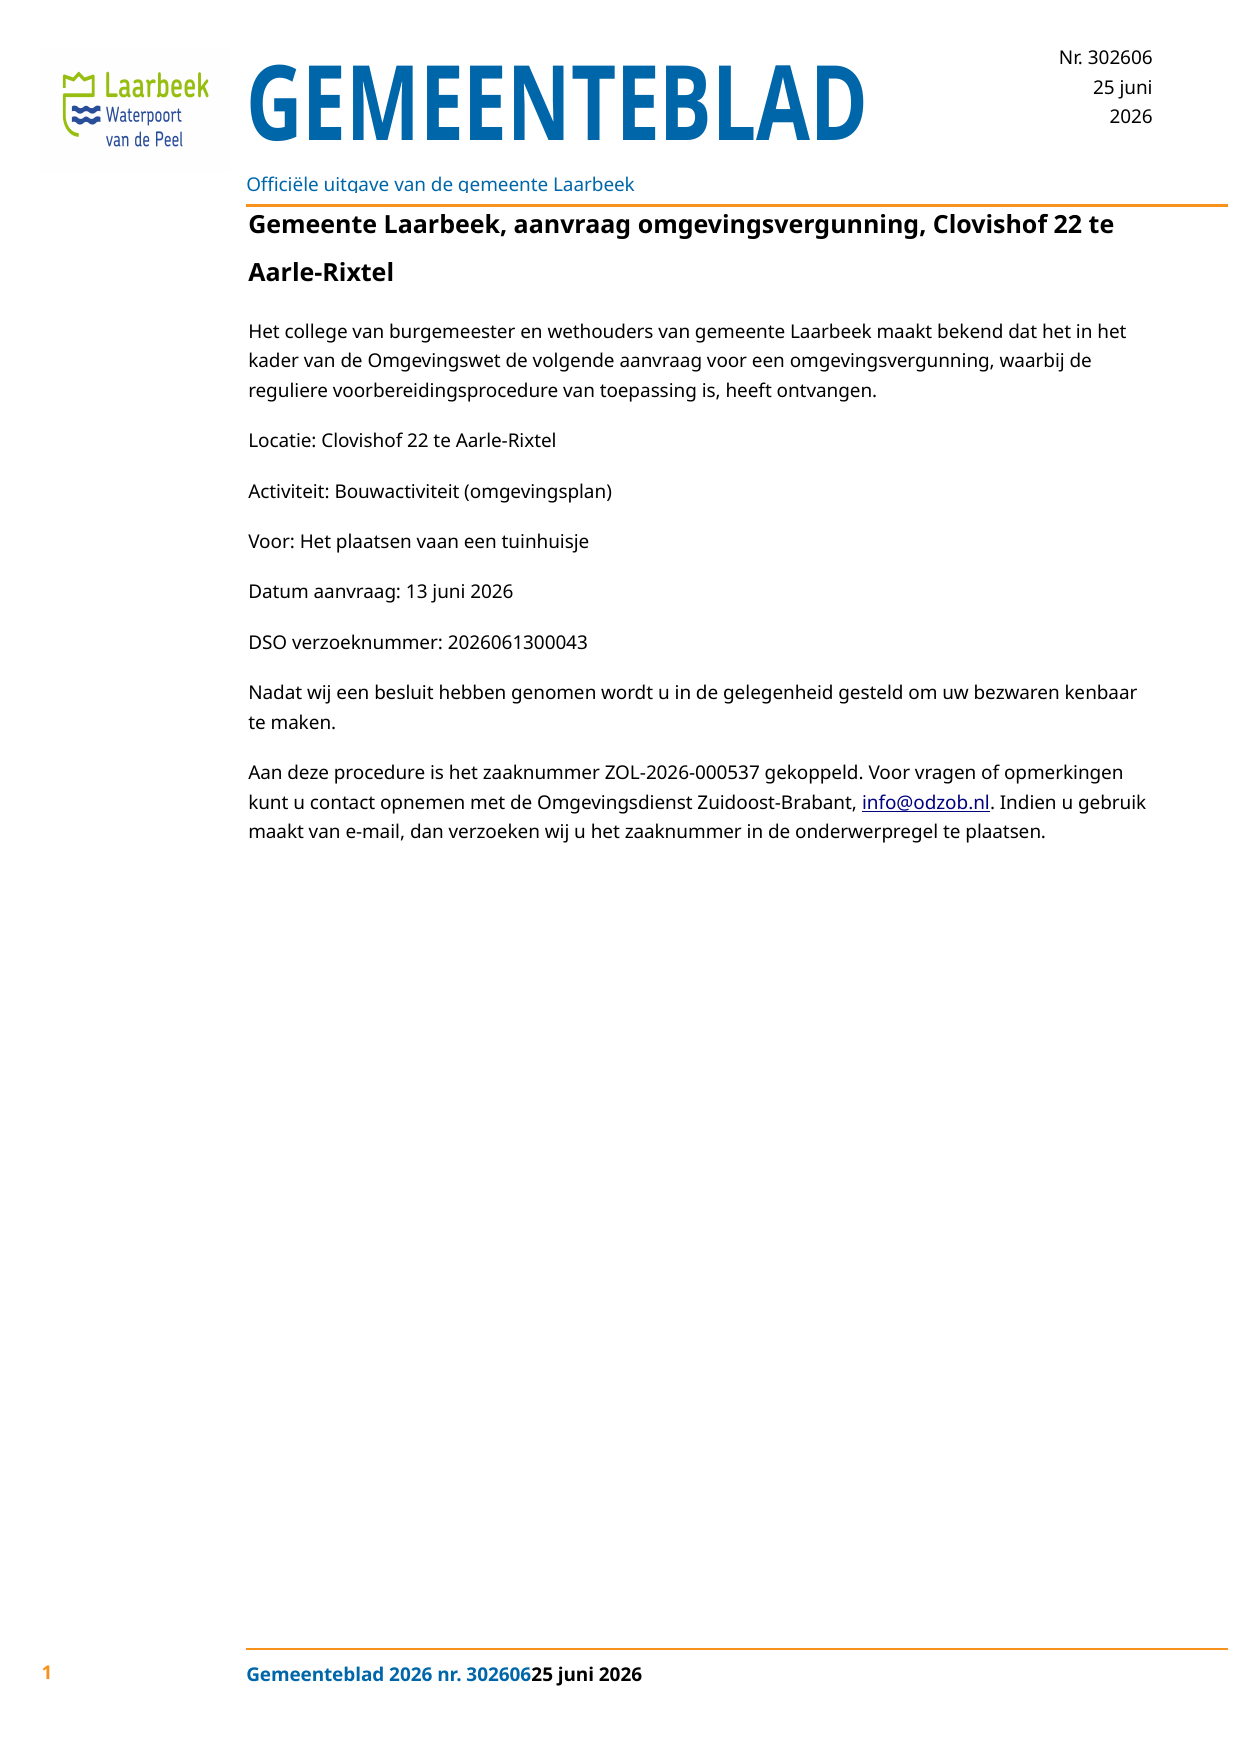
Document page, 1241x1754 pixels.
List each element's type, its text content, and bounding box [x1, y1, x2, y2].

text Aan deze procedure is het zaaknummer ZOL-2026-000537 gekoppeld. Voor vragen of opmerkingen kunt u contact opnemen met de Omgevingsdienst Zuidoost-Brabant, info@odzob.nl. Indien u gebruik maakt van e-mail, dan verzoeken wij u het zaaknummer in de onderwerpregel te plaatsen. [248, 759, 1152, 844]
text Het college van burgemeester en wethouders van gemeente Laarbeek maakt bekend dat het in het kader van de Omgevingswet de volgende aanvraag voor een omgevingsvergunning, waarbij de reguliere voorbereidingsprocedure van toepassing is, heeft ontvangen. [248, 318, 1152, 403]
text Activiteit: Bouwactiviteit (omgevingsplan) [248, 478, 1152, 504]
text Gemeente Laarbeek, aanvraag omgevingsvergunning, Clovishof 22 te Aarle-Rixtel [248, 207, 1152, 288]
text Nadat wij een besluit hebben genomen wordt u in de gelegenheid gesteld om uw bezwaren kenbaar te maken. [248, 679, 1152, 735]
picture [41, 47, 231, 172]
text Voor: Het plaatsen vaan een tuinhuisje [248, 528, 1152, 554]
text DSO verzoeknummer: 2026061300043 [248, 629, 1152, 655]
text Datum aanvraag: 13 juni 2026 [248, 579, 1152, 604]
text Locatie: Clovishof 22 te Aarle-Rixtel [248, 427, 1152, 453]
